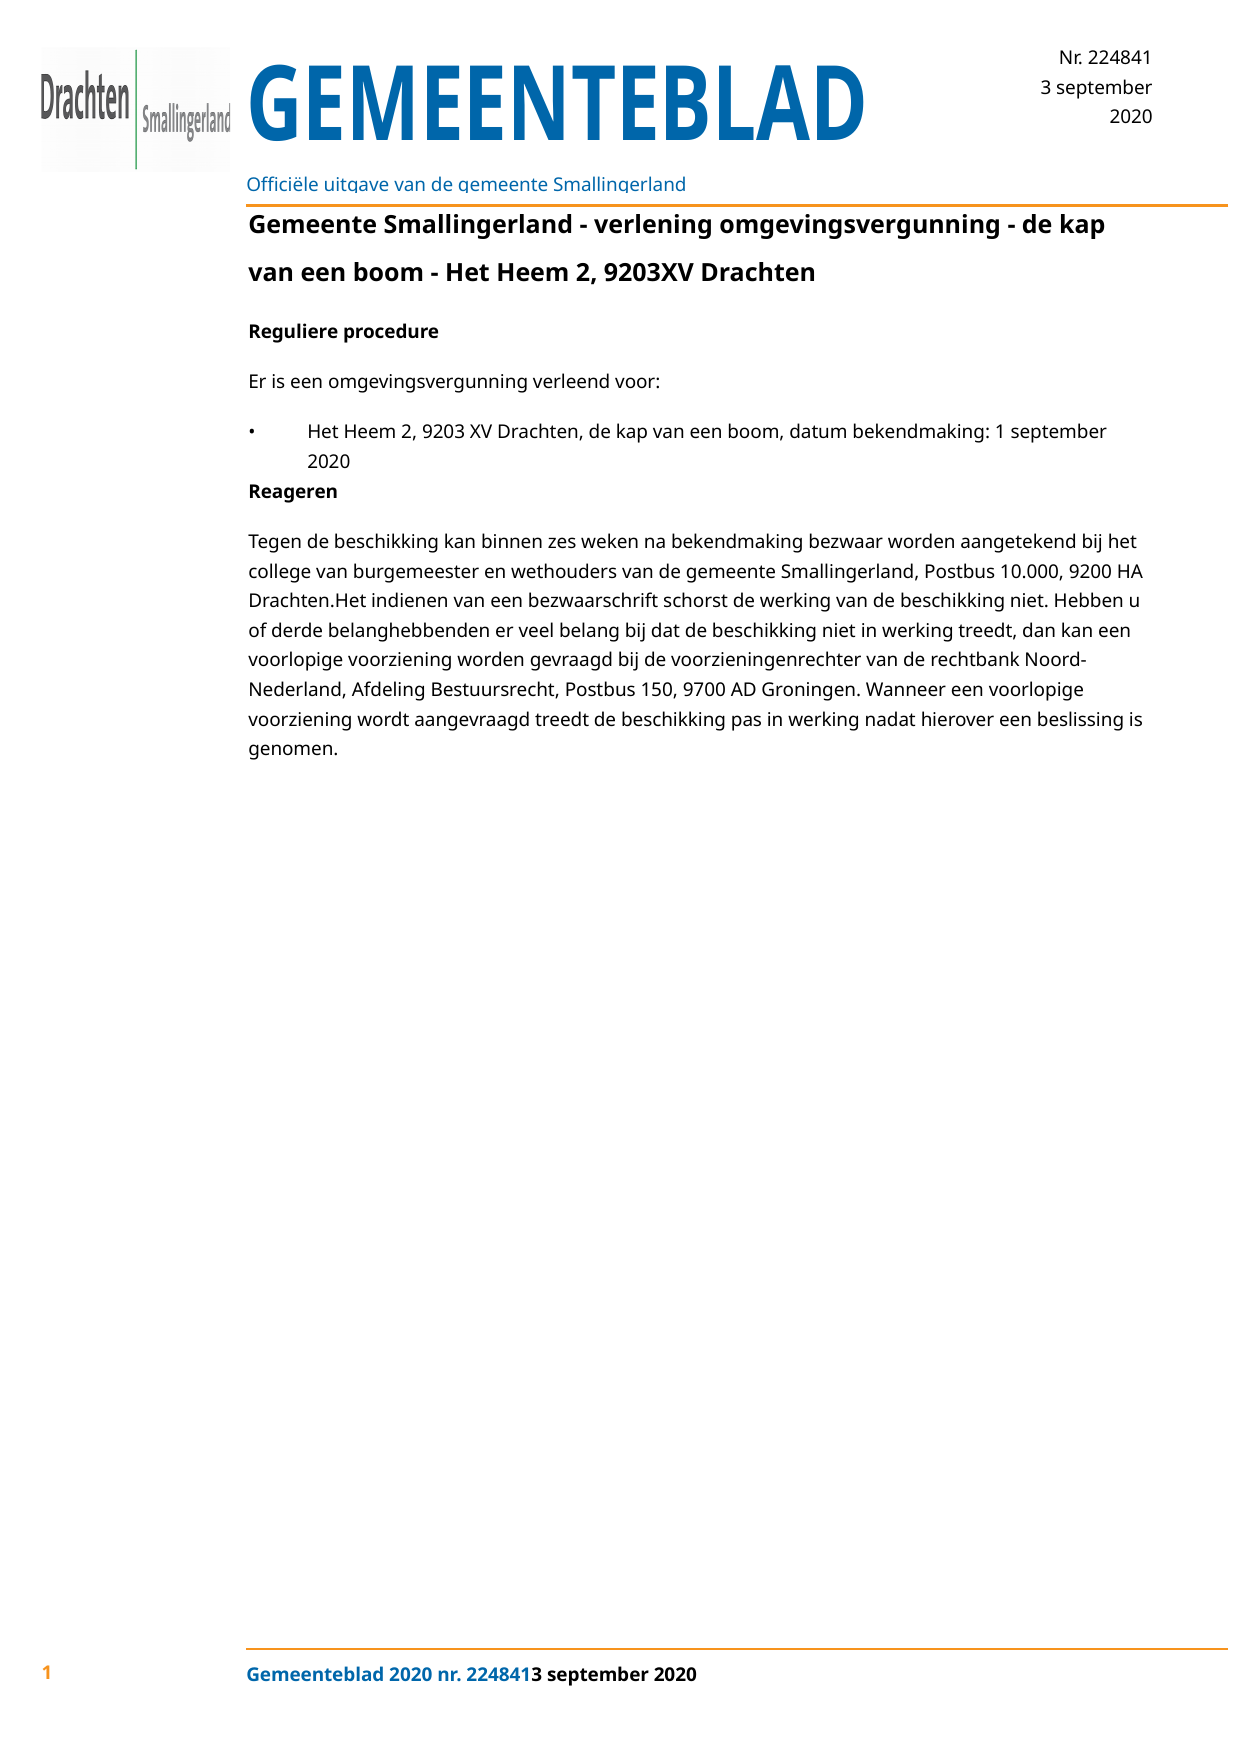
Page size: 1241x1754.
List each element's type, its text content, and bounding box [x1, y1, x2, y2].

list Het Heem 2, 9203 XV Drachten, de kap van een boom, datum bekendmaking: 1 september 2020 [248, 419, 1152, 474]
text Er is een omgevingsvergunning verleend voor: [248, 368, 1152, 394]
text Gemeente Smallingerland - verlening omgevingsvergunning - de kap van een boom - Het Heem 2, 9203XV Drachten [248, 207, 1152, 288]
picture [41, 47, 231, 172]
text Tegen de beschikking kan binnen zes weken na bekendmaking bezwaar worden aangetekend bij het college van burgemeester en wethouders van de gemeente Smallingerland, Postbus 10.000, 9200 HA Drachten.Het indienen van een bezwaarschrift schorst de werking van de beschikking niet. Hebben u of derde belanghebbenden er veel belang bij dat de beschikking niet in werking treedt, dan kan een voorlopige voorziening worden gevraagd bij de voorzieningenrechter van de rechtbank Noord-Nederland, Afdeling Bestuursrecht, Postbus 150, 9700 AD Groningen. Wanneer een voorlopige voorziening wordt aangevraagd treedt de beschikking pas in werking nadat hierover een beslissing is genomen. [248, 528, 1152, 761]
text Reageren [248, 478, 1152, 504]
text Reguliere procedure [248, 318, 1152, 344]
